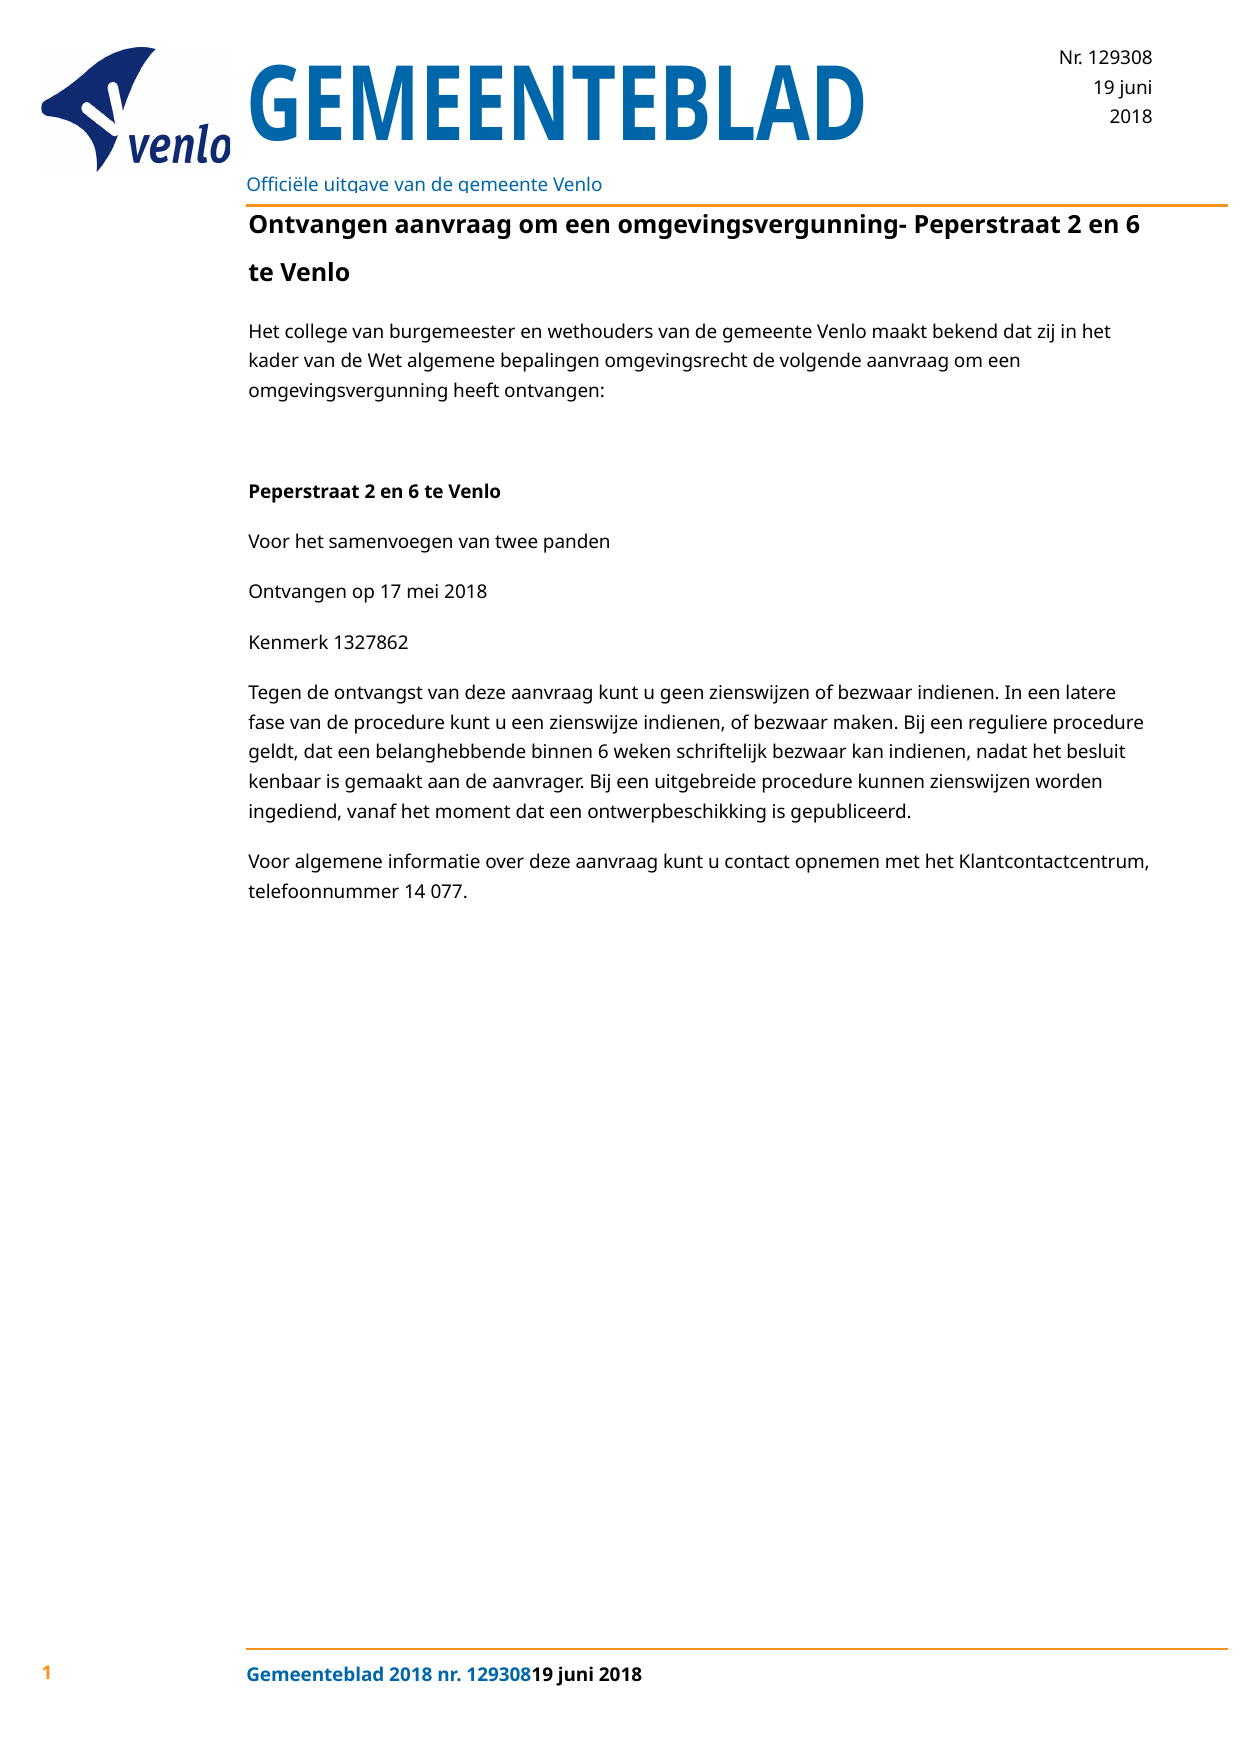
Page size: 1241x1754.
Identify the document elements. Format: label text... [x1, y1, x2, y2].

picture [41, 47, 231, 172]
text Voor algemene informatie over deze aanvraag kunt u contact opnemen met het Klantcontactcentrum, telefoonnummer 14 077. [248, 848, 1152, 904]
text Voor het samenvoegen van twee panden [248, 528, 1152, 554]
text Kenmerk 1327862 [248, 629, 1152, 655]
text Peperstraat 2 en 6 te Venlo [248, 478, 1152, 504]
text Het college van burgemeester en wethouders van de gemeente Venlo maakt bekend dat zij in het kader van de Wet algemene bepalingen omgevingsrecht de volgende aanvraag om een omgevingsvergunning heeft ontvangen: [248, 318, 1152, 403]
text Ontvangen aanvraag om een omgevingsvergunning- Peperstraat 2 en 6 te Venlo [248, 207, 1152, 288]
text Tegen de ontvangst van deze aanvraag kunt u geen zienswijzen of bezwaar indienen. In een latere fase van de procedure kunt u een zienswijze indienen, of bezwaar maken. Bij een reguliere procedure geldt, dat een belanghebbende binnen 6 weken schriftelijk bezwaar kan indienen, nadat het besluit kenbaar is gemaakt aan de aanvrager. Bij een uitgebreide procedure kunnen zienswijzen worden ingediend, vanaf het moment dat een ontwerpbeschikking is gepubliceerd. [248, 679, 1152, 824]
text Ontvangen op 17 mei 2018 [248, 579, 1152, 604]
